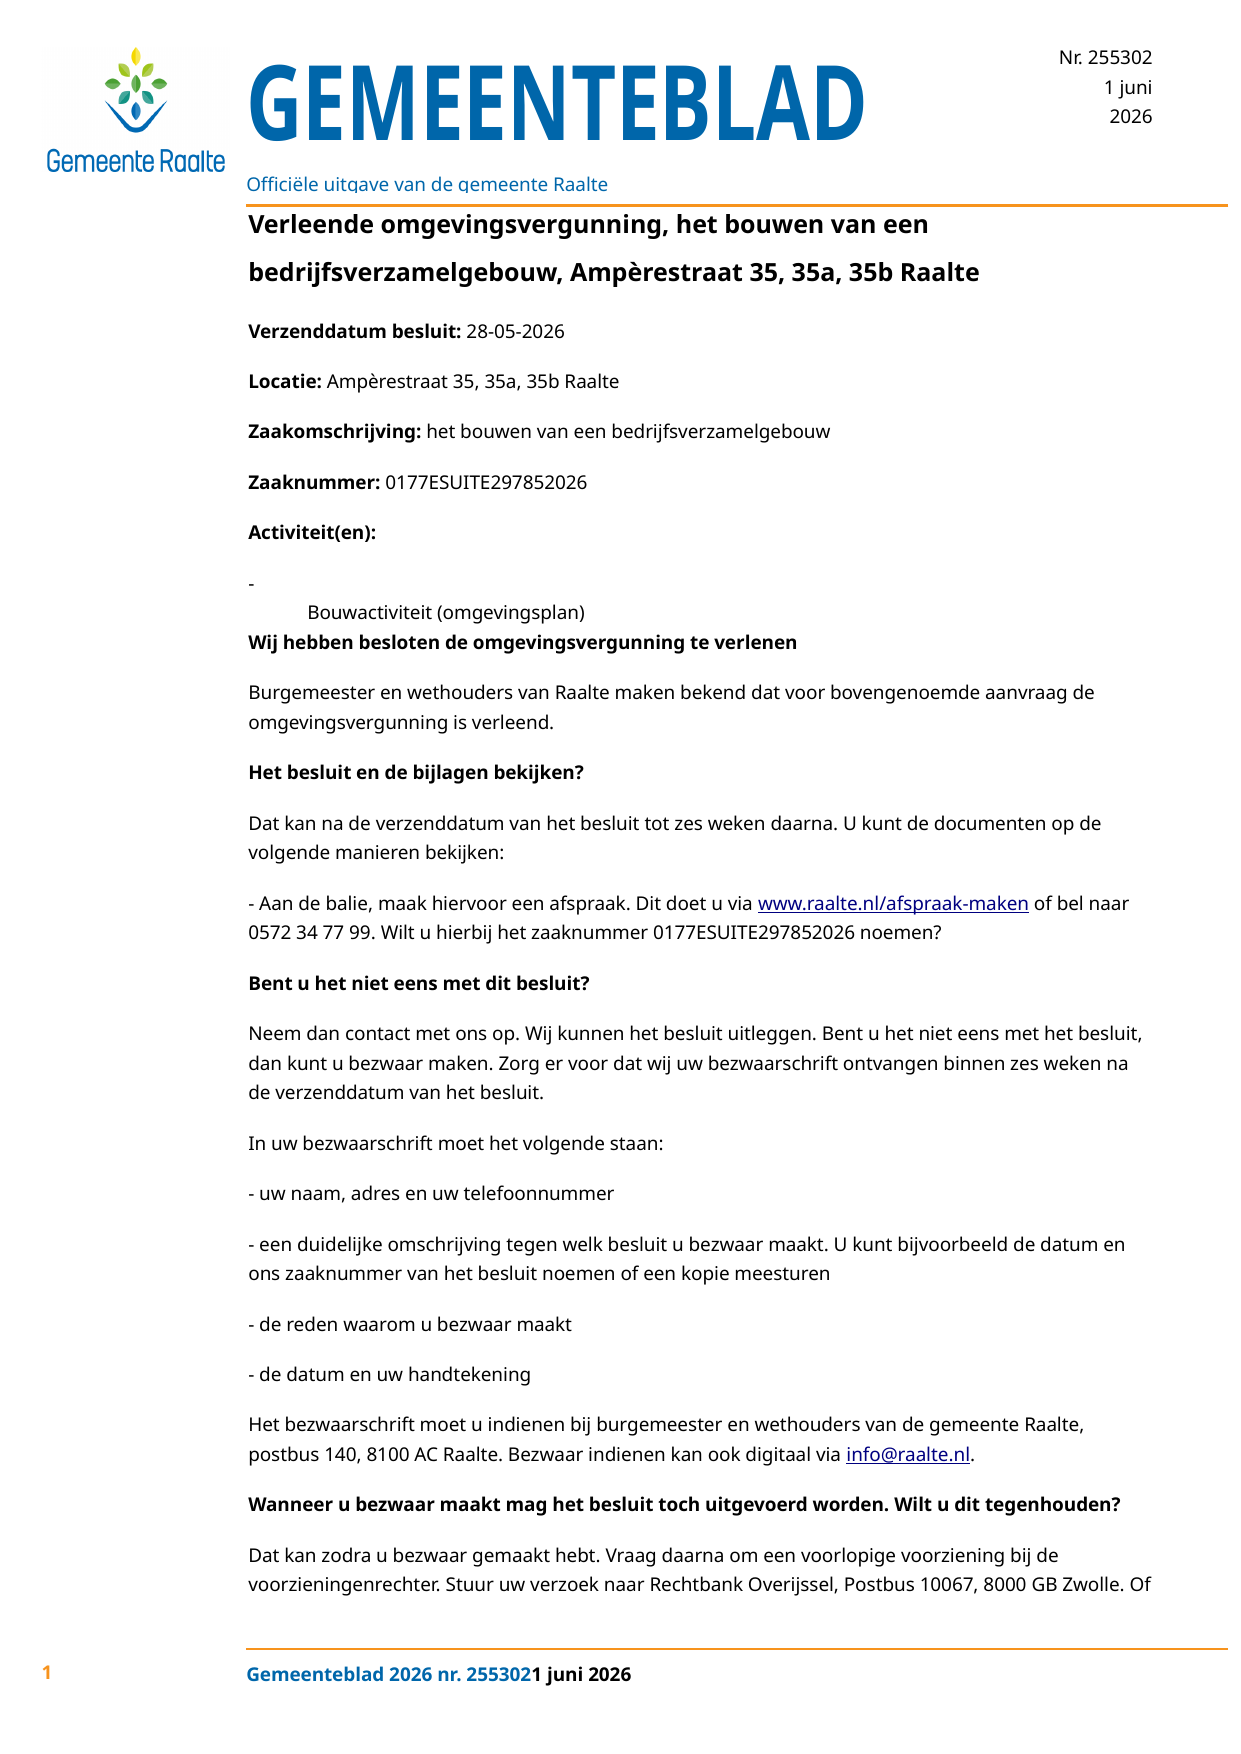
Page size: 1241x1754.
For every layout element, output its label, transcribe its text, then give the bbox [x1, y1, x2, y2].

text Bent u het niet eens met dit besluit? [248, 970, 1152, 996]
text Dat kan na de verzenddatum van het besluit tot zes weken daarna. U kunt de documenten op de volgende manieren bekijken: [248, 810, 1152, 865]
text Neem dan contact met ons op. Wij kunnen het besluit uitleggen. Bent u het niet eens met het besluit, dan kunt u bezwaar maken. Zorg er voor dat wij uw bezwaarschrift ontvangen binnen zes weken na de verzenddatum van het besluit. [248, 1020, 1152, 1105]
text - de reden waarom u bezwaar maakt [248, 1311, 1152, 1337]
text Verleende omgevingsvergunning, het bouwen van een bedrijfsverzamelgebouw, Ampèrestraat 35, 35a, 35b Raalte [248, 207, 1152, 288]
text Zaakomschrijving: het bouwen van een bedrijfsverzamelgebouw [248, 419, 1152, 444]
text Het bezwaarschrift moet u indienen bij burgemeester en wethouders van de gemeente Raalte, postbus 140, 8100 AC Raalte. Bezwaar indienen kan ook digitaal via info@raalte.nl. [248, 1412, 1152, 1467]
text Wanneer u bezwaar maakt mag het besluit toch uitgevoerd worden. Wilt u dit tegenhouden? [248, 1492, 1152, 1517]
text Verzenddatum besluit: 28-05-2026 [248, 318, 1152, 344]
text Locatie: Ampèrestraat 35, 35a, 35b Raalte [248, 368, 1152, 394]
text Activiteit(en): [248, 519, 1152, 545]
picture [41, 47, 231, 172]
text - uw naam, adres en uw telefoonnummer [248, 1180, 1152, 1206]
text - Aan de balie, maak hiervoor een afspraak. Dit doet u via www.raalte.nl/afspraak-maken of bel naar 0572 34 77 99. Wilt u hierbij het zaaknummer 0177ESUITE297852026 noemen? [248, 890, 1152, 945]
text Het besluit en de bijlagen bekijken? [248, 759, 1152, 785]
list Bouwactiviteit (omgevingsplan) [248, 599, 1152, 625]
text Dat kan zodra u bezwaar gemaakt hebt. Vraag daarna om een voorlopige voorziening bij de voorzieningenrechter. Stuur uw verzoek naar Rechtbank Overijssel, Postbus 10067, 8000 GB Zwolle. Of [248, 1542, 1152, 1597]
text In uw bezwaarschrift moet het volgende staan: [248, 1130, 1152, 1156]
text - de datum en uw handtekening [248, 1361, 1152, 1387]
text Wij hebben besloten de omgevingsvergunning te verlenen [248, 629, 1152, 655]
text - een duidelijke omschrijving tegen welk besluit u bezwaar maakt. U kunt bijvoorbeeld de datum en ons zaaknummer van het besluit noemen of een kopie meesturen [248, 1231, 1152, 1286]
text Burgemeester en wethouders van Raalte maken bekend dat voor bovengenoemde aanvraag de omgevingsvergunning is verleend. [248, 679, 1152, 735]
text Zaaknummer: 0177ESUITE297852026 [248, 469, 1152, 495]
